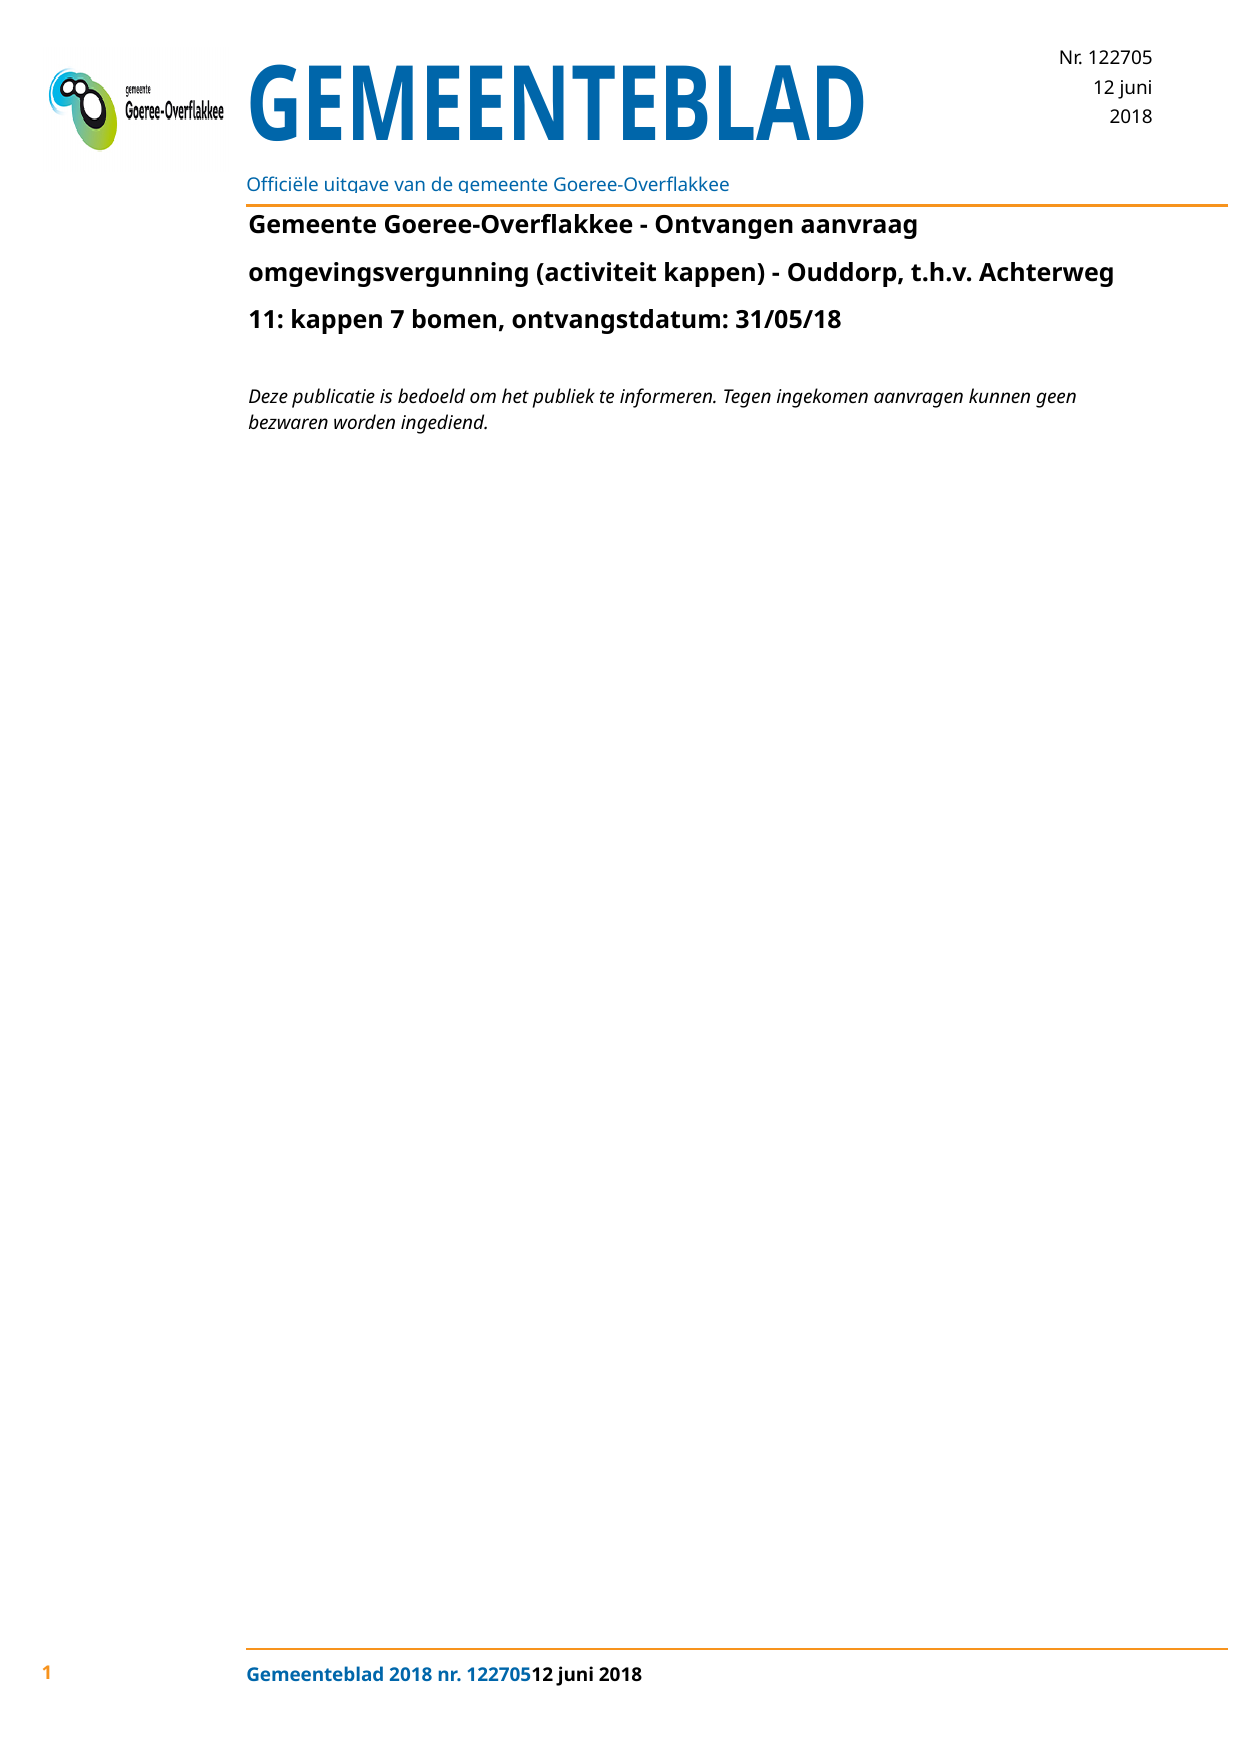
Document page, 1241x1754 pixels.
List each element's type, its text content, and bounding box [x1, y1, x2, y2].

text Deze publicatie is bedoeld om het publiek te informeren. Tegen ingekomen aanvragen kunnen geen bezwaren worden ingediend. [248, 384, 1152, 435]
text Gemeente Goeree-Overflakkee - Ontvangen aanvraag omgevingsvergunning (activiteit kappen) - Ouddorp, t.h.v. Achterweg 11: kappen 7 bomen, ontvangstdatum: 31/05/18 [248, 207, 1152, 336]
picture [41, 47, 231, 172]
